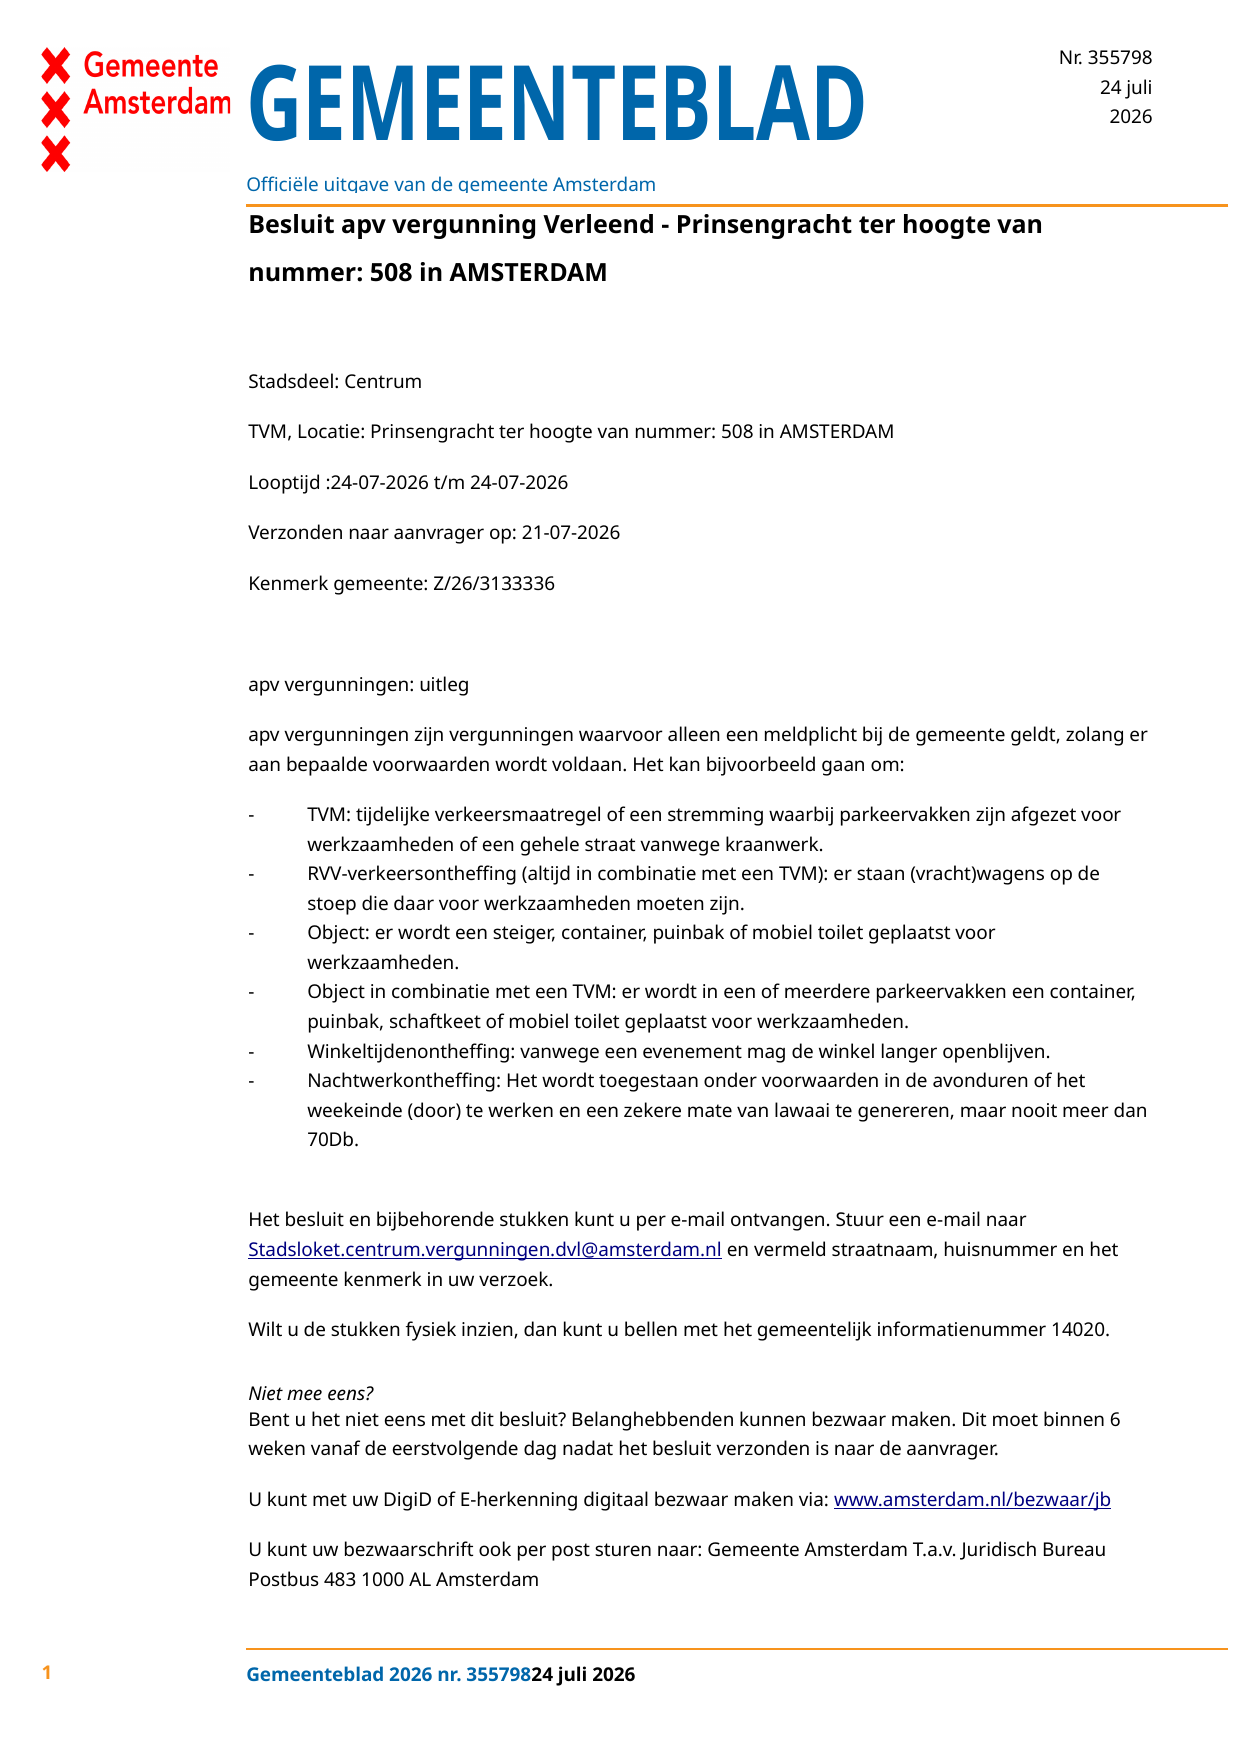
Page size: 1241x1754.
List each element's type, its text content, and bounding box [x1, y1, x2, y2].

text Bent u het niet eens met dit besluit? Belanghebbenden kunnen bezwaar maken. Dit moet binnen 6 weken vanaf de eerstvolgende dag nadat het besluit verzonden is naar de aanvrager. [248, 1406, 1152, 1461]
list TVM: tijdelijke verkeersmaatregel of een stremming waarbij parkeervakken zijn afgezet voor werkzaamheden of een gehele straat vanwege kraanwerk. [248, 801, 1152, 857]
text Besluit apv vergunning Verleend - Prinsengracht ter hoogte van nummer: 508 in AMSTERDAM [248, 207, 1152, 288]
list Winkeltijdenontheffing: vanwege een evenement mag de winkel langer openblijven. [248, 1038, 1152, 1064]
list Object: er wordt een steiger, container, puinbak of mobiel toilet geplaatst voor werkzaamheden. [248, 919, 1152, 975]
text U kunt met uw DigiD of E-herkenning digitaal bezwaar maken via: www.amsterdam.nl/bezwaar/jb [248, 1486, 1152, 1512]
list Nachtwerkontheffing: Het wordt toegestaan onder voorwaarden in de avonduren of het weekeinde (door) te werken en een zekere mate van lawaai te genereren, maar nooit meer dan 70Db. [248, 1067, 1152, 1152]
list RVV-verkeersontheffing (altijd in combinatie met een TVM): er staan (vracht)wagens op de stoep die daar voor werkzaamheden moeten zijn. [248, 860, 1152, 916]
text Stadsdeel: Centrum [248, 368, 1152, 394]
picture [41, 47, 231, 172]
text Verzonden naar aanvrager op: 21-07-2026 [248, 519, 1152, 545]
text apv vergunningen: uitleg [248, 671, 1152, 697]
text Niet mee eens? [248, 1380, 1152, 1406]
text U kunt uw bezwaarschrift ook per post sturen naar: Gemeente Amsterdam T.a.v. Juridisch Bureau Postbus 483 1000 AL Amsterdam [248, 1536, 1152, 1592]
text Looptijd :24-07-2026 t/m 24-07-2026 [248, 469, 1152, 495]
text TVM, Locatie: Prinsengracht ter hoogte van nummer: 508 in AMSTERDAM [248, 419, 1152, 444]
text Kenmerk gemeente: Z/26/3133336 [248, 570, 1152, 596]
text apv vergunningen zijn vergunningen waarvoor alleen een meldplicht bij de gemeente geldt, zolang er aan bepaalde voorwaarden wordt voldaan. Het kan bijvoorbeeld gaan om: [248, 721, 1152, 777]
text Het besluit en bijbehorende stukken kunt u per e-mail ontvangen. Stuur een e-mail naar Stadsloket.centrum.vergunningen.dvl@amsterdam.nl en vermeld straatnaam, huisnummer en het gemeente kenmerk in uw verzoek. [248, 1207, 1152, 1292]
text Wilt u de stukken fysiek inzien, dan kunt u bellen met het gemeentelijk informatienummer 14020. [248, 1316, 1152, 1342]
list Object in combinatie met een TVM: er wordt in een of meerdere parkeervakken een container, puinbak, schaftkeet of mobiel toilet geplaatst voor werkzaamheden. [248, 979, 1152, 1034]
